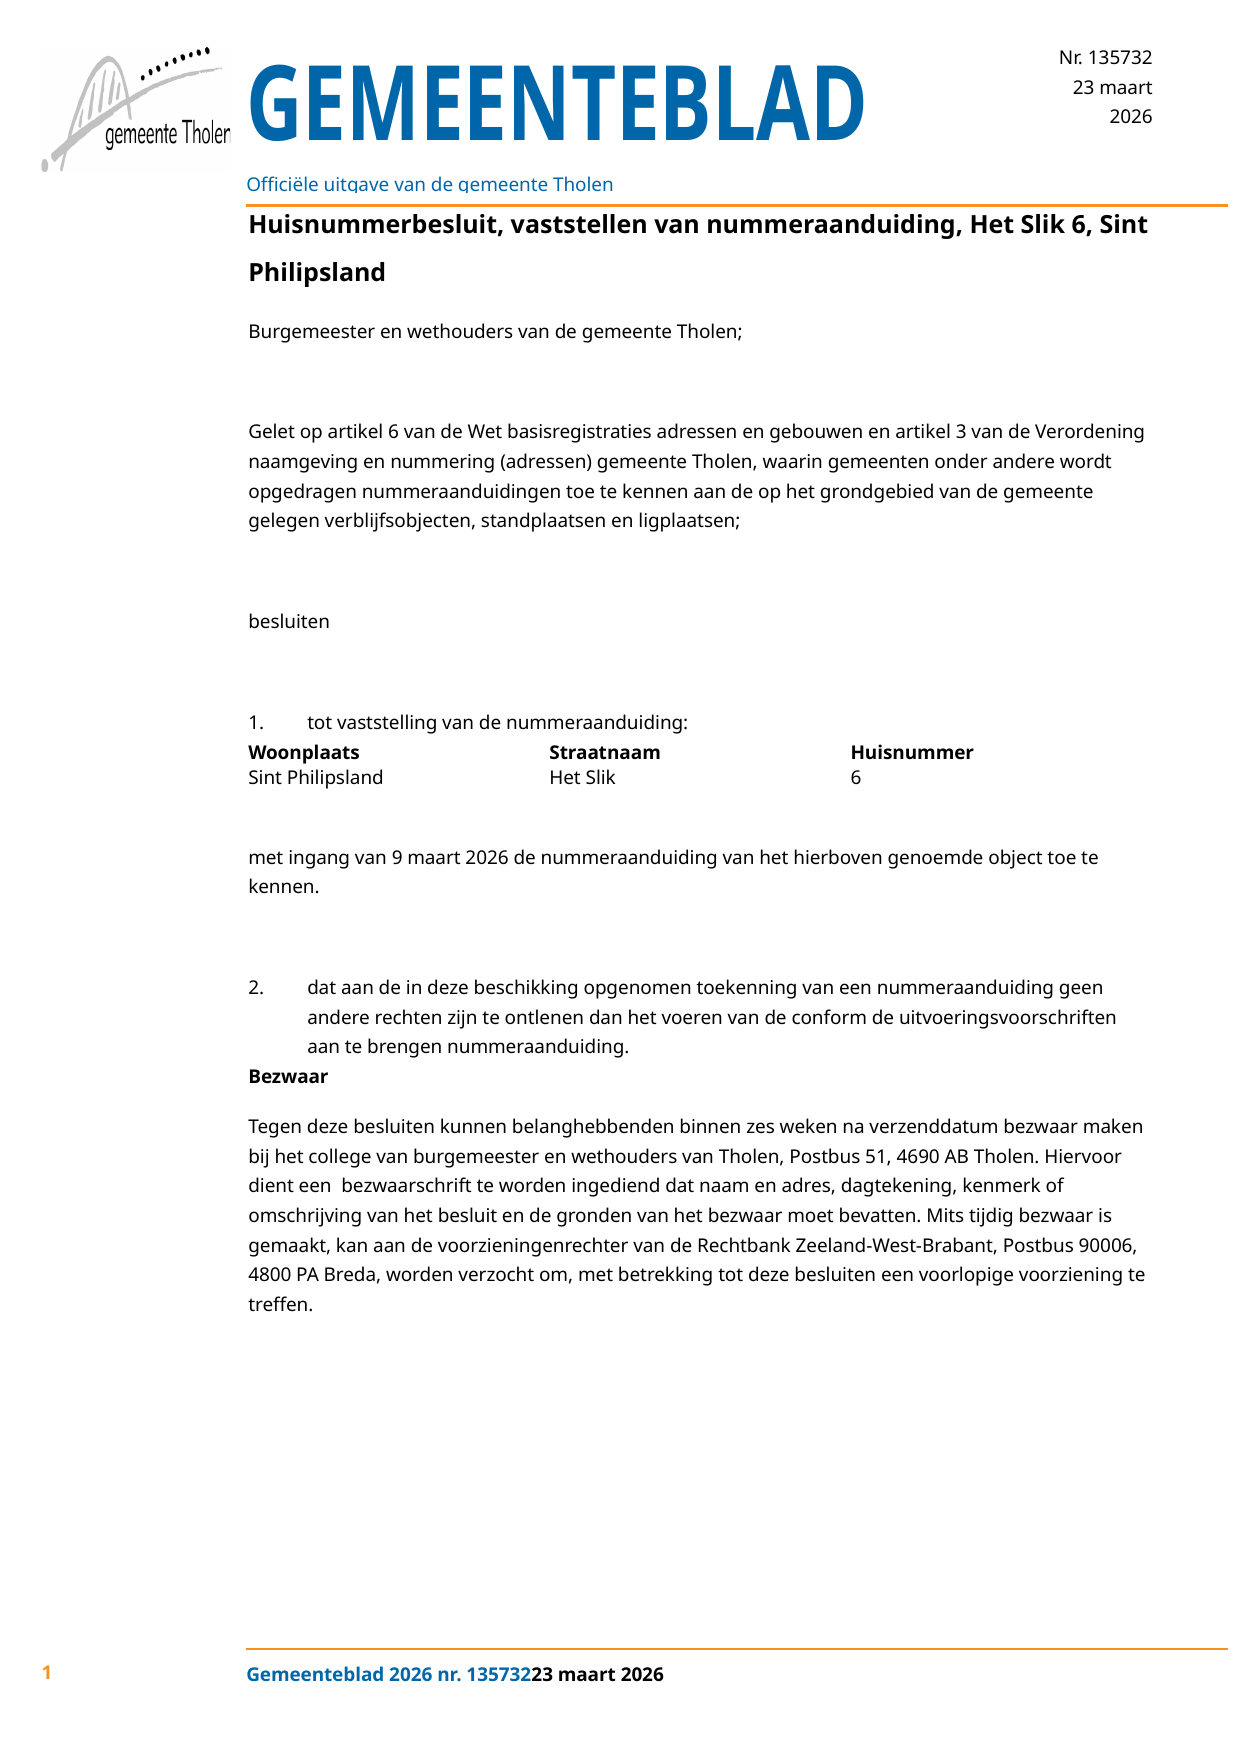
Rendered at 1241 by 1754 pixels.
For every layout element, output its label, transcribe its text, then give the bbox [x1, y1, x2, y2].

text Tegen deze besluiten kunnen belanghebbenden binnen zes weken na verzenddatum bezwaar maken bij het college van burgemeester en wethouders van Tholen, Postbus 51, 4690 AB Tholen. Hiervoor dient een bezwaarschrift te worden ingediend dat naam en adres, dagtekening, kenmerk of omschrijving van het besluit en de gronden van het bezwaar moet bevatten. Mits tijdig bezwaar is gemaakt, kan aan de voorzieningenrechter van de Rechtbank Zeeland-West-Brabant, Postbus 90006, 4800 PA Breda, worden verzocht om, met betrekking tot deze besluiten een voorlopige voorziening te treffen. [248, 1113, 1152, 1317]
text Bezwaar [248, 1063, 1152, 1089]
text Gelet op artikel 6 van de Wet basisregistraties adressen en gebouwen en artikel 3 van de Verordening naamgeving en nummering (adressen) gemeente Tholen, waarin gemeenten onder andere wordt opgedragen nummeraanduidingen toe te kennen aan de op het grondgebied van de gemeente gelegen verblijfsobjecten, standplaatsen en ligplaatsen; [248, 419, 1152, 533]
table_cell 6 [850, 765, 1152, 790]
table_header Straatnaam [549, 739, 850, 764]
text met ingang van 9 maart 2026 de nummeraanduiding van het hierboven genoemde object toe te kennen. [248, 844, 1152, 899]
table_header Woonplaats [248, 739, 549, 764]
picture [41, 47, 231, 172]
table_header Huisnummer [850, 739, 1152, 764]
table_cell Sint Philipsland [248, 765, 549, 790]
text besluiten [248, 608, 1152, 634]
text Huisnummerbesluit, vaststellen van nummeraanduiding, Het Slik 6, Sint Philipsland [248, 207, 1152, 288]
list tot vaststelling van de nummeraanduiding: [248, 709, 1152, 735]
text Burgemeester en wethouders van de gemeente Tholen; [248, 318, 1152, 344]
list dat aan de in deze beschikking opgenomen toekenning van een nummeraanduiding geen andere rechten zijn te ontlenen dan het voeren van de conform de uitvoeringsvoorschriften aan te brengen nummeraanduiding. [248, 974, 1152, 1059]
table_cell Het Slik [549, 765, 850, 790]
